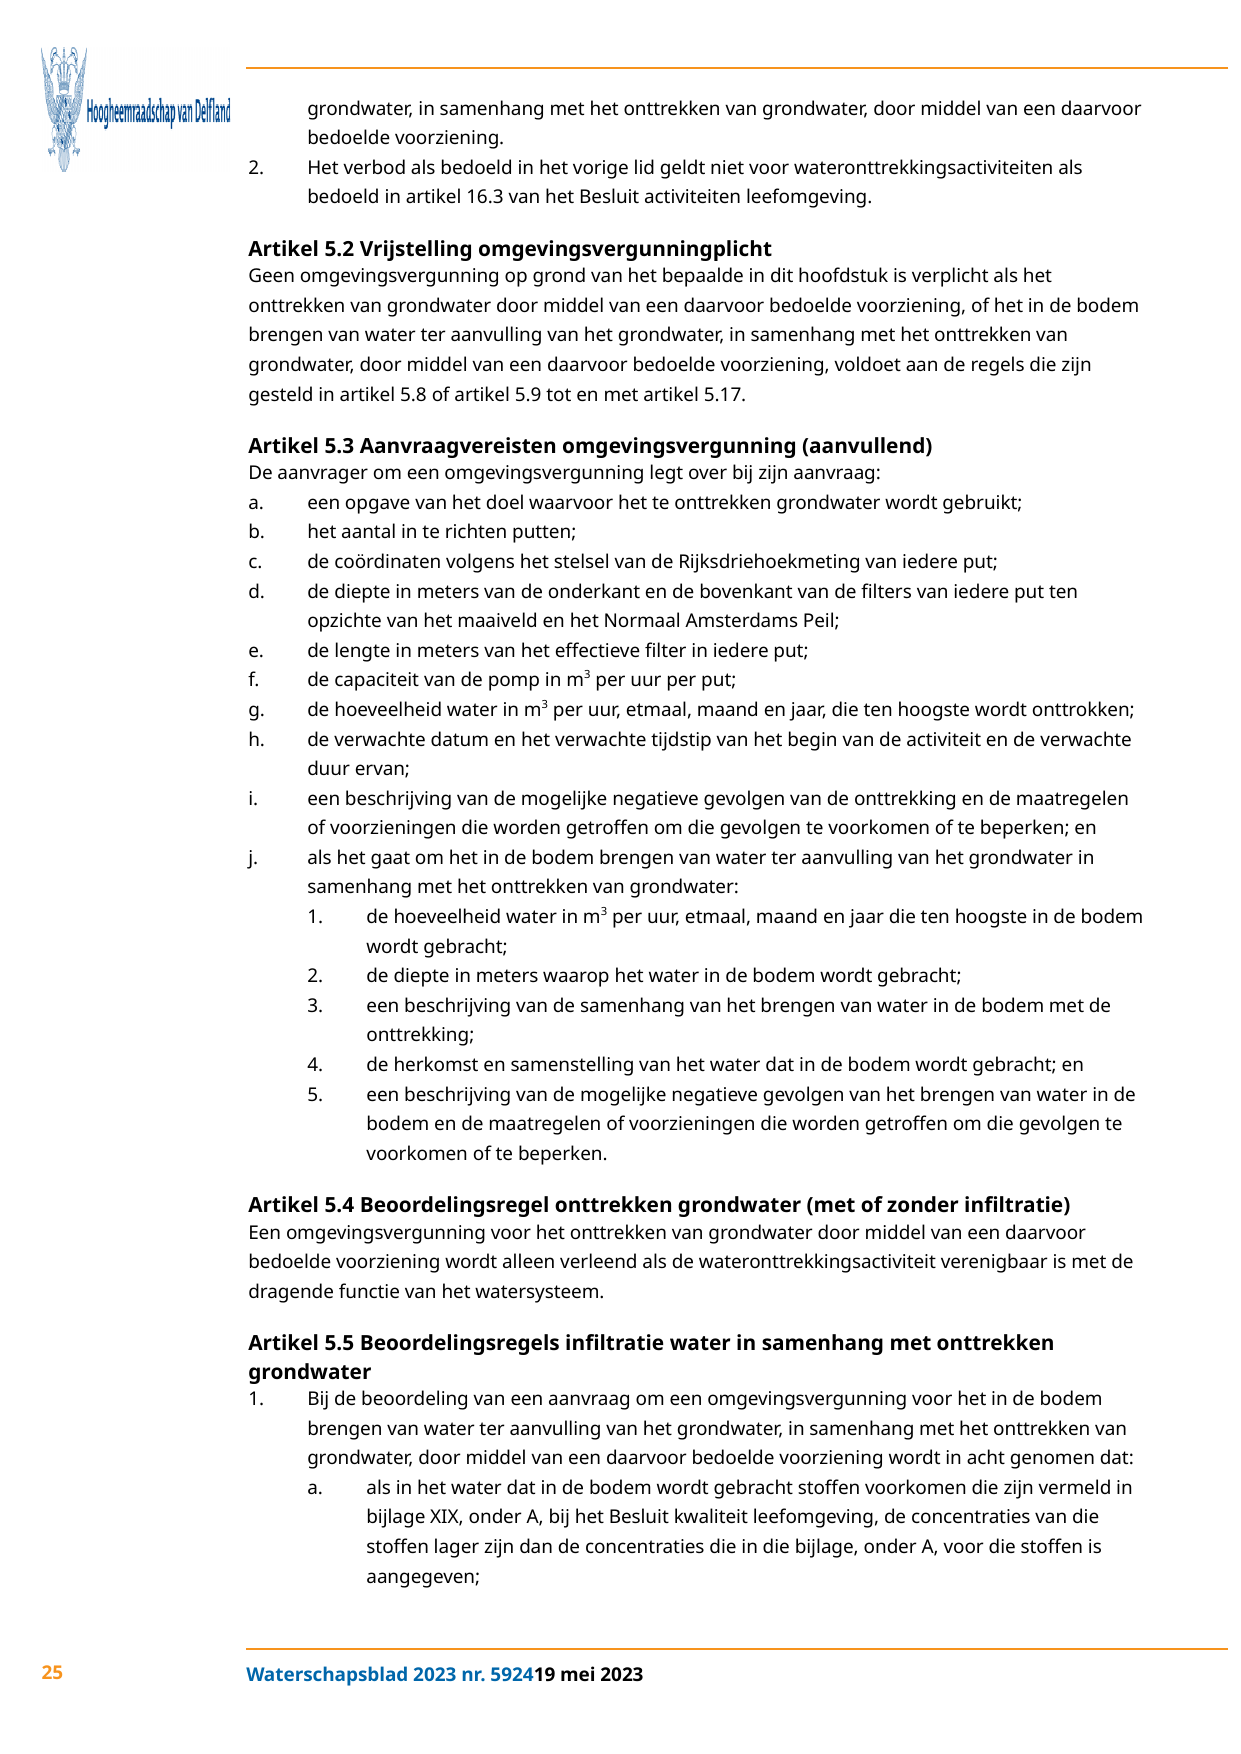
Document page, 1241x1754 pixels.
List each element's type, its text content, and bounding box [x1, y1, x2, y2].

text Artikel 5.2 Vrijstelling omgevingsvergunningplicht [248, 234, 1152, 262]
list als het gaat om het in de bodem brengen van water ter aanvulling van het grondwater in samenhang met het onttrekken van grondwater: [248, 844, 1152, 899]
list de capaciteit van de pomp in m3 per uur per put; [248, 667, 1152, 692]
text Geen omgevingsvergunning op grond van het bepaalde in dit hoofdstuk is verplicht als het onttrekken van grondwater door middel van een daarvoor bedoelde voorziening, of het in de bodem brengen van water ter aanvulling van het grondwater, in samenhang met het onttrekken van grondwater, door middel van een daarvoor bedoelde voorziening, voldoet aan de regels die zijn gesteld in artikel 5.8 of artikel 5.9 tot en met artikel 5.17. [248, 262, 1152, 406]
list de hoeveelheid water in m3 per uur, etmaal, maand en jaar die ten hoogste in de bodem wordt gebracht; [307, 903, 1152, 959]
list de diepte in meters waarop het water in de bodem wordt gebracht; [307, 962, 1152, 988]
picture [41, 47, 231, 172]
text De aanvrager om een omgevingsvergunning legt over bij zijn aanvraag: [248, 459, 1152, 485]
list een beschrijving van de mogelijke negatieve gevolgen van de onttrekking en de maatregelen of voorzieningen die worden getroffen om die gevolgen te voorkomen of te beperken; en [248, 785, 1152, 840]
text Artikel 5.5 Beoordelingsregels infiltratie water in samenhang met onttrekken grondwater [248, 1328, 1152, 1385]
list grondwater, in samenhang met het onttrekken van grondwater, door middel van een daarvoor bedoelde voorziening. [248, 95, 1152, 150]
list een opgave van het doel waarvoor het te onttrekken grondwater wordt gebruikt; [248, 489, 1152, 515]
list de hoeveelheid water in m3 per uur, etmaal, maand en jaar, die ten hoogste wordt onttrokken; [248, 696, 1152, 722]
list het aantal in te richten putten; [248, 519, 1152, 544]
text Artikel 5.4 Beoordelingsregel onttrekken grondwater (met of zonder infiltratie) [248, 1190, 1152, 1219]
list de lengte in meters van het effectieve filter in iedere put; [248, 637, 1152, 663]
list Bij de beoordeling van een aanvraag om een omgevingsvergunning voor het in de bodem brengen van water ter aanvulling van het grondwater, in samenhang met het onttrekken van grondwater, door middel van een daarvoor bedoelde voorziening wordt in acht genomen dat: [248, 1385, 1152, 1470]
list een beschrijving van de samenhang van het brengen van water in de bodem met de onttrekking; [307, 992, 1152, 1047]
list de verwachte datum en het verwachte tijdstip van het begin van de activiteit en de verwachte duur ervan; [248, 726, 1152, 781]
list de coördinaten volgens het stelsel van de Rijksdriehoekmeting van iedere put; [248, 548, 1152, 574]
list de diepte in meters van de onderkant en de bovenkant van de filters van iedere put ten opzichte van het maaiveld en het Normaal Amsterdams Peil; [248, 578, 1152, 633]
list de herkomst en samenstelling van het water dat in de bodem wordt gebracht; en [307, 1051, 1152, 1077]
list als in het water dat in de bodem wordt gebracht stoffen voorkomen die zijn vermeld in bijlage XIX, onder A, bij het Besluit kwaliteit leefomgeving, de concentraties van die stoffen lager zijn dan de concentraties die in die bijlage, onder A, voor die stoffen is aangegeven; [307, 1474, 1152, 1588]
list Het verbod als bedoeld in het vorige lid geldt niet voor wateronttrekkingsactiviteiten als bedoeld in artikel 16.3 van het Besluit activiteiten leefomgeving. [248, 154, 1152, 209]
text Een omgevingsvergunning voor het onttrekken van grondwater door middel van een daarvoor bedoelde voorziening wordt alleen verleend als de wateronttrekkingsactiviteit verenigbaar is met de dragende functie van het watersysteem. [248, 1219, 1152, 1304]
text Artikel 5.3 Aanvraagvereisten omgevingsvergunning (aanvullend) [248, 431, 1152, 459]
list een beschrijving van de mogelijke negatieve gevolgen van het brengen van water in de bodem en de maatregelen of voorzieningen die worden getroffen om die gevolgen te voorkomen of te beperken. [307, 1081, 1152, 1166]
